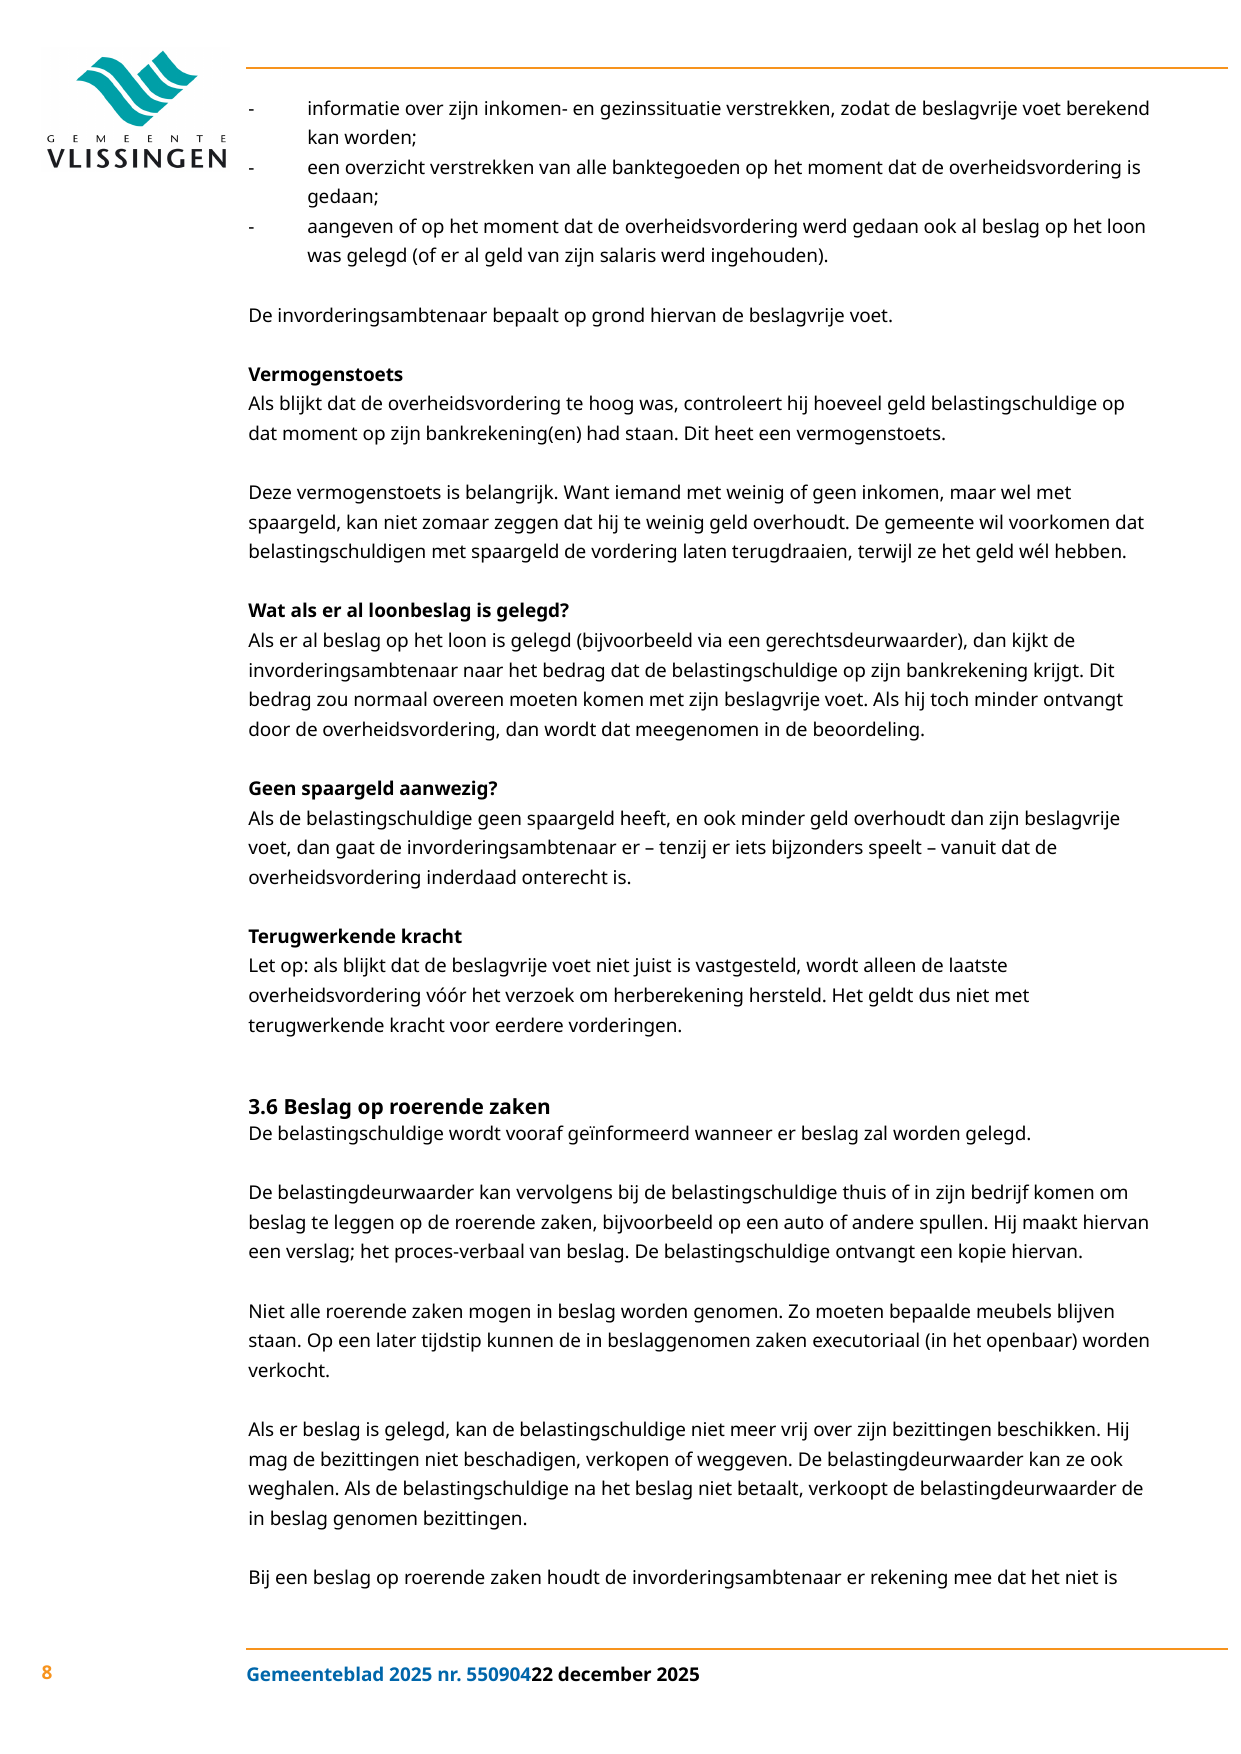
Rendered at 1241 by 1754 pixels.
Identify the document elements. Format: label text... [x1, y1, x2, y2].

text Terugwerkende kracht [248, 923, 1152, 949]
text 3.6 Beslag op roerende zaken [248, 1092, 1152, 1120]
text Geen spaargeld aanwezig? [248, 775, 1152, 801]
picture [41, 47, 231, 172]
text Let op: als blijkt dat de beslagvrije voet niet juist is vastgesteld, wordt alleen de laatste overheidsvordering vóór het verzoek om herberekening hersteld. Het geldt dus niet met terugwerkende kracht voor eerdere vorderingen. [248, 953, 1152, 1038]
text De belastingschuldige wordt vooraf geïnformeerd wanneer er beslag zal worden gelegd. [248, 1120, 1152, 1146]
text De invorderingsambtenaar bepaalt op grond hiervan de beslagvrije voet. [248, 302, 1152, 328]
text De belastingdeurwaarder kan vervolgens bij de belastingschuldige thuis of in zijn bedrijf komen om beslag te leggen op de roerende zaken, bijvoorbeeld op een auto of andere spullen. Hij maakt hiervan een verslag; het proces-verbaal van beslag. De belastingschuldige ontvangt een kopie hiervan. [248, 1179, 1152, 1264]
text Als er al beslag op het loon is gelegd (bijvoorbeeld via een gerechtsdeurwaarder), dan kijkt de invorderingsambtenaar naar het bedrag dat de belastingschuldige op zijn bankrekening krijgt. Dit bedrag zou normaal overeen moeten komen met zijn beslagvrije voet. Als hij toch minder ontvangt door de overheidsvordering, dan wordt dat meegenomen in de beoordeling. [248, 627, 1152, 742]
text Als de belastingschuldige geen spaargeld heeft, en ook minder geld overhoudt dan zijn beslagvrije voet, dan gaat de invorderingsambtenaar er – tenzij er iets bijzonders speelt – vanuit dat de overheidsvordering inderdaad onterecht is. [248, 805, 1152, 890]
text Wat als er al loonbeslag is gelegd? [248, 598, 1152, 623]
text Vermogenstoets [248, 361, 1152, 387]
text Bij een beslag op roerende zaken houdt de invorderingsambtenaar er rekening mee dat het niet is [248, 1564, 1152, 1590]
list informatie over zijn inkomen- en gezinssituatie verstrekken, zodat de beslagvrije voet berekend kan worden; [248, 95, 1152, 150]
list aangeven of op het moment dat de overheidsvordering werd gedaan ook al beslag op het loon was gelegd (of er al geld van zijn salaris werd ingehouden). [248, 213, 1152, 268]
text Als er beslag is gelegd, kan de belastingschuldige niet meer vrij over zijn bezittingen beschikken. Hij mag de bezittingen niet beschadigen, verkopen of weggeven. De belastingdeurwaarder kan ze ook weghalen. Als de belastingschuldige na het beslag niet betaalt, verkoopt de belastingdeurwaarder de in beslag genomen bezittingen. [248, 1416, 1152, 1531]
text Niet alle roerende zaken mogen in beslag worden genomen. Zo moeten bepaalde meubels blijven staan. Op een later tijdstip kunnen de in beslaggenomen zaken executoriaal (in het openbaar) worden verkocht. [248, 1298, 1152, 1383]
list een overzicht verstrekken van alle banktegoeden op het moment dat de overheidsvordering is gedaan; [248, 154, 1152, 209]
text Als blijkt dat de overheidsvordering te hoog was, controleert hij hoeveel geld belastingschuldige op dat moment op zijn bankrekening(en) had staan. Dit heet een vermogenstoets. [248, 391, 1152, 446]
text Deze vermogenstoets is belangrijk. Want iemand met weinig of geen inkomen, maar wel met spaargeld, kan niet zomaar zeggen dat hij te weinig geld overhoudt. De gemeente wil voorkomen dat belastingschuldigen met spaargeld de vordering laten terugdraaien, terwijl ze het geld wél hebben. [248, 479, 1152, 564]
